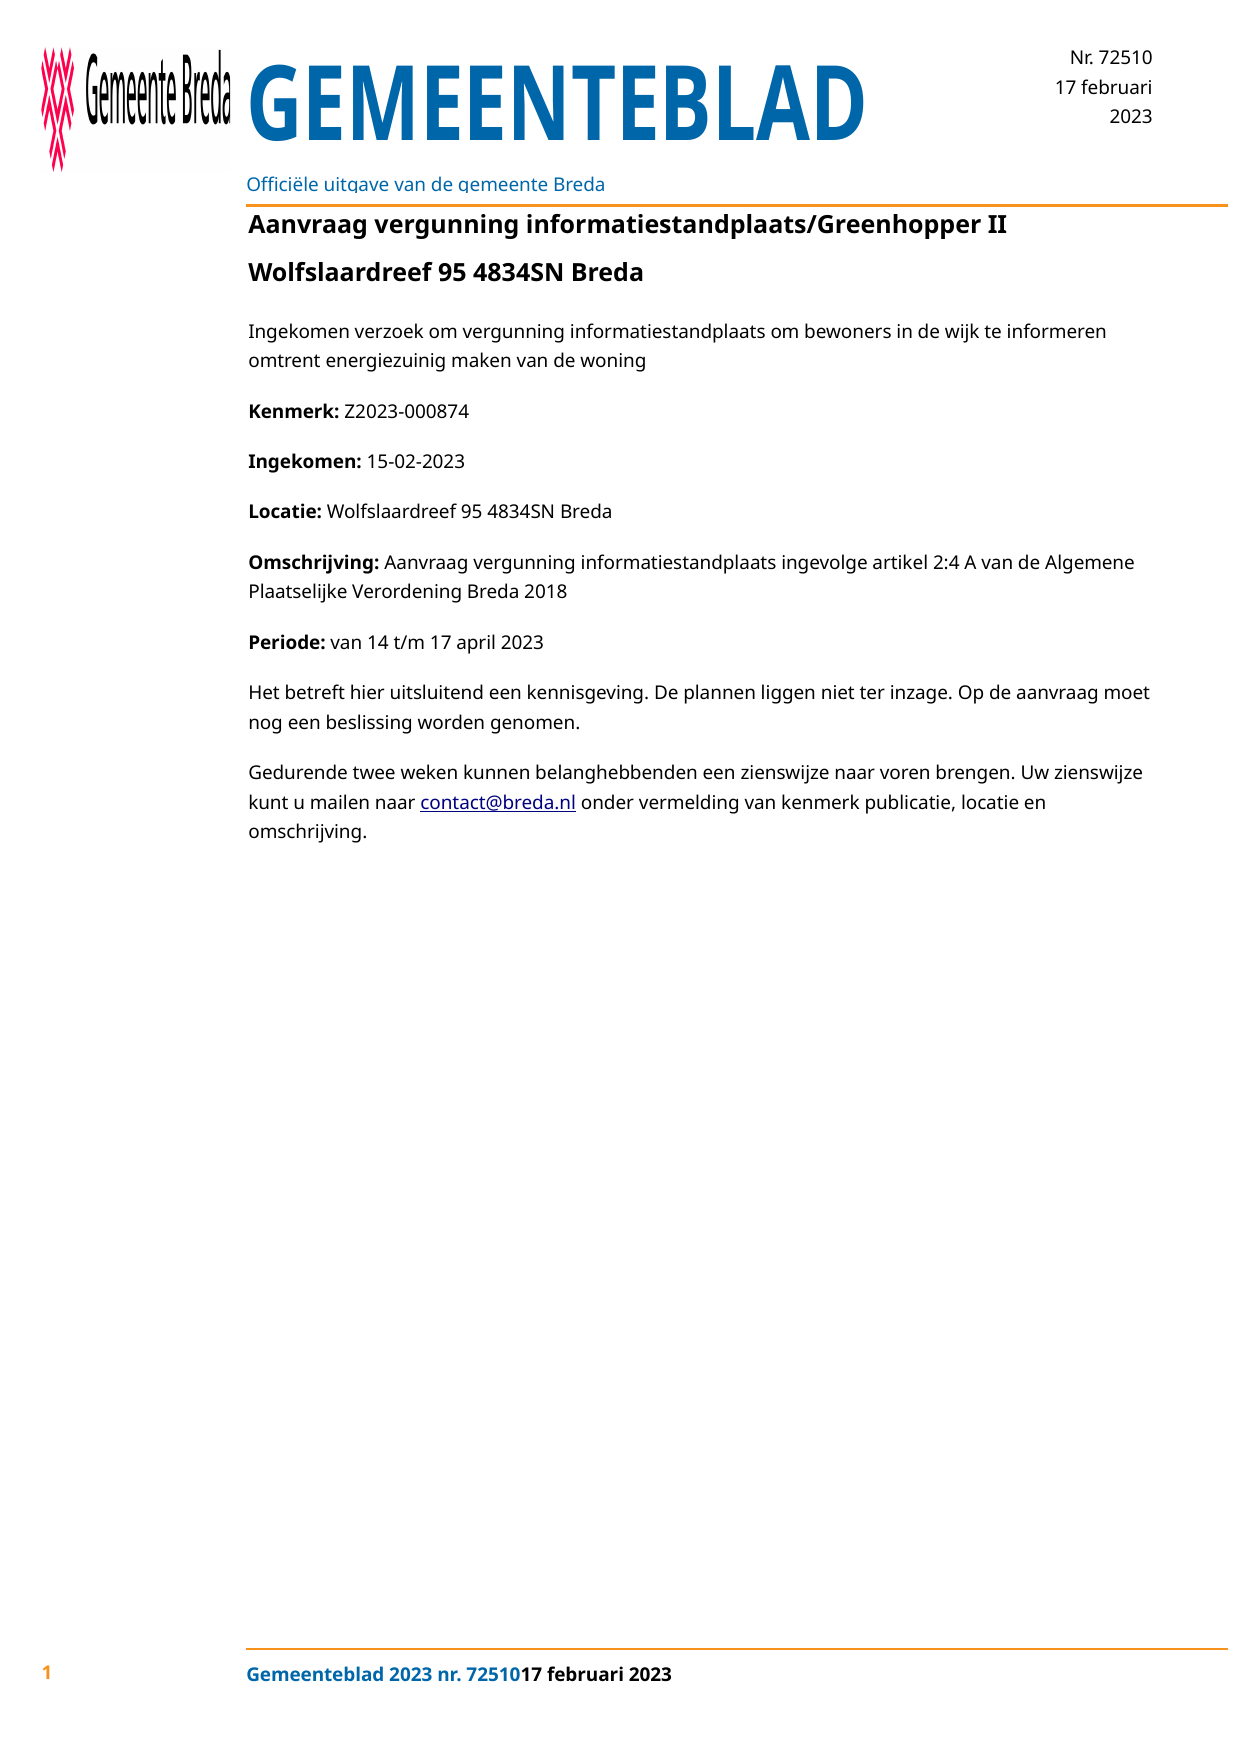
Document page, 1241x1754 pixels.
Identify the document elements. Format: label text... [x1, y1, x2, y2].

text Kenmerk: Z2023-000874 [248, 398, 1152, 424]
text Aanvraag vergunning informatiestandplaats/Greenhopper II Wolfslaardreef 95 4834SN Breda [248, 207, 1152, 288]
text Ingekomen: 15-02-2023 [248, 448, 1152, 474]
text Periode: van 14 t/m 17 april 2023 [248, 629, 1152, 655]
picture [41, 47, 231, 172]
text Gedurende twee weken kunnen belanghebbenden een zienswijze naar voren brengen. Uw zienswijze kunt u mailen naar contact@breda.nl onder vermelding van kenmerk publicatie, locatie en omschrijving. [248, 759, 1152, 844]
text Het betreft hier uitsluitend een kennisgeving. De plannen liggen niet ter inzage. Op de aanvraag moet nog een beslissing worden genomen. [248, 679, 1152, 735]
text Locatie: Wolfslaardreef 95 4834SN Breda [248, 499, 1152, 524]
text Omschrijving: Aanvraag vergunning informatiestandplaats ingevolge artikel 2:4 A van de Algemene Plaatselijke Verordening Breda 2018 [248, 549, 1152, 604]
text Ingekomen verzoek om vergunning informatiestandplaats om bewoners in de wijk te informeren omtrent energiezuinig maken van de woning [248, 318, 1152, 373]
